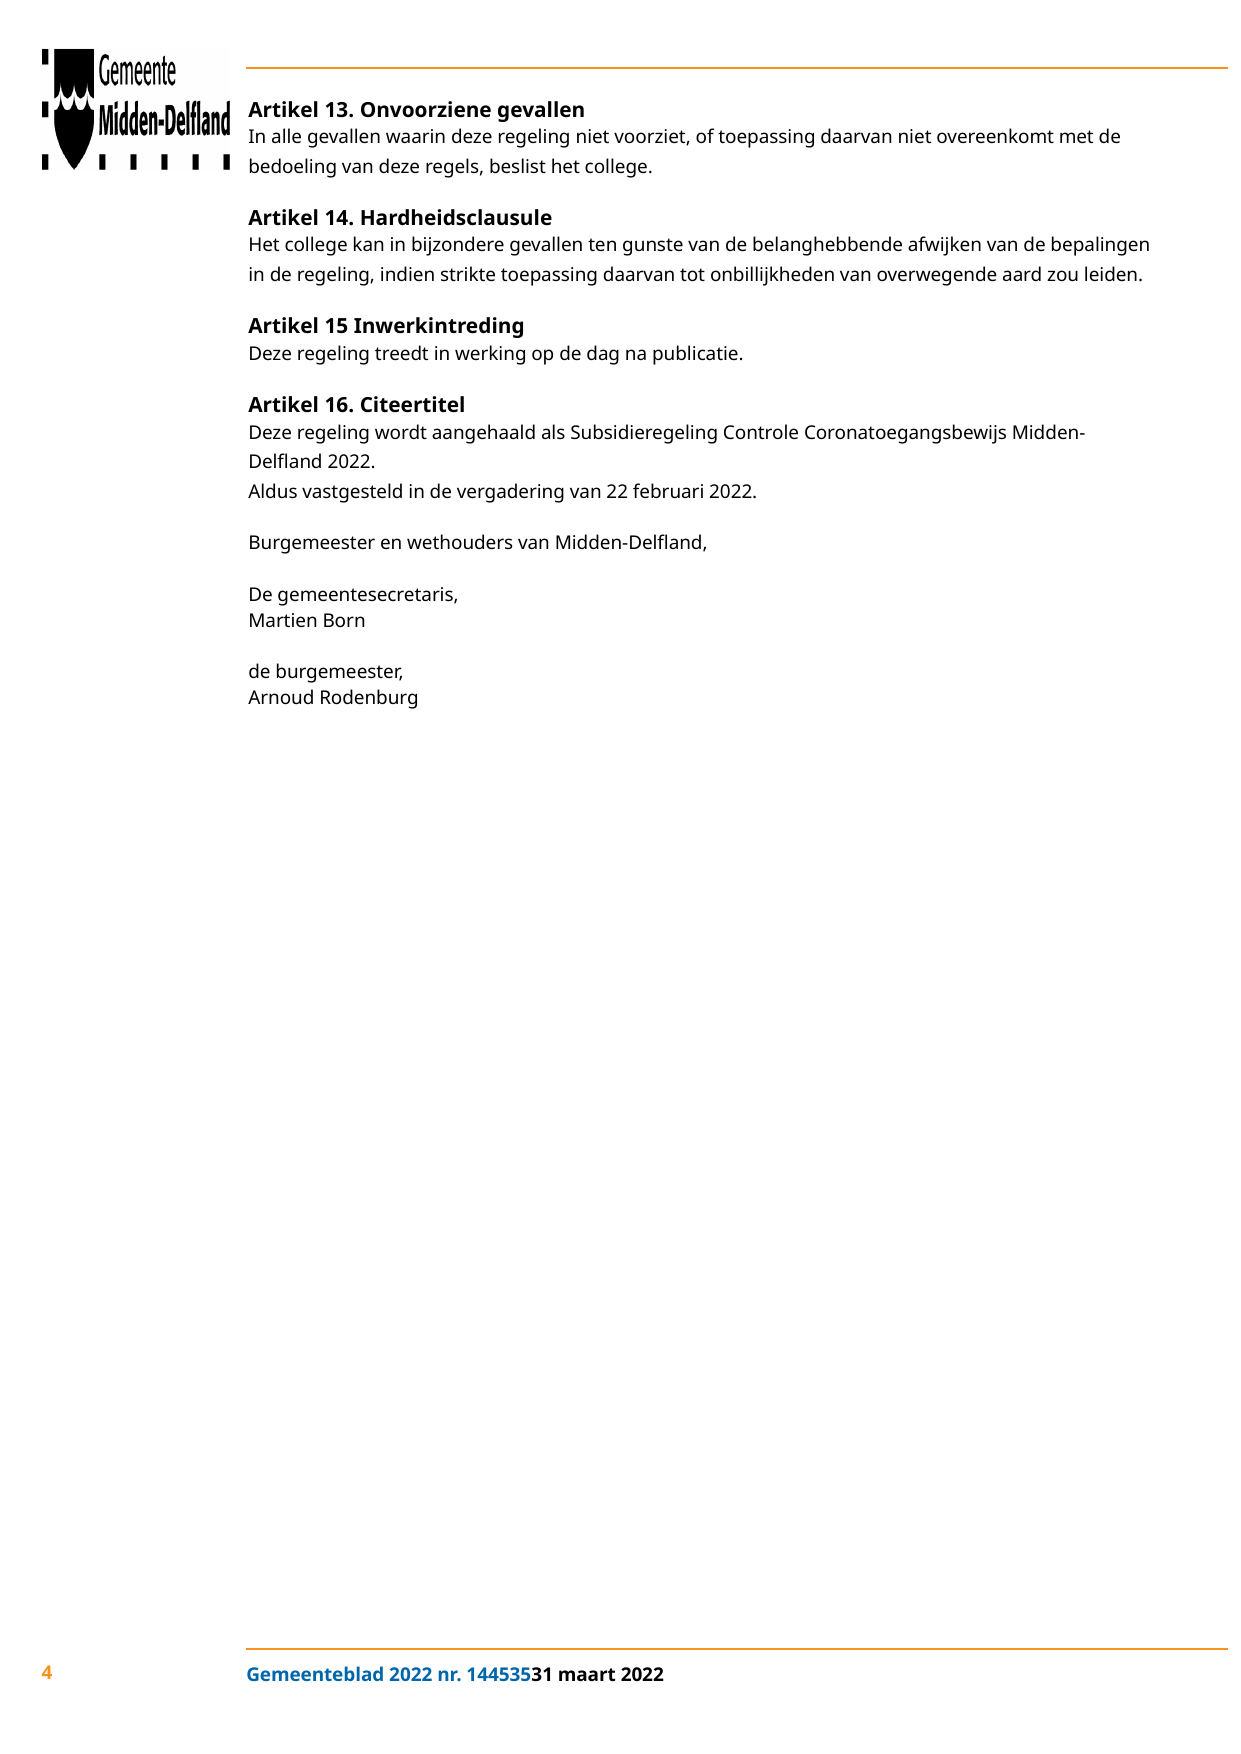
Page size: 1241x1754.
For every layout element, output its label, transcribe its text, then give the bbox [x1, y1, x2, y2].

text Aldus vastgesteld in de vergadering van 22 februari 2022. [248, 478, 1152, 504]
text In alle gevallen waarin deze regeling niet voorziet, of toepassing daarvan niet overeenkomt met de bedoeling van deze regels, beslist het college. [248, 123, 1152, 178]
text de burgemeester, [248, 658, 1152, 684]
text Martien Born [248, 607, 1152, 632]
text Deze regeling wordt aangehaald als Subsidieregeling Controle Coronatoegangsbewijs Midden-Delfland 2022. [248, 419, 1152, 474]
text Deze regeling treedt in werking op de dag na publicatie. [248, 340, 1152, 366]
text Artikel 15 Inwerkintreding [248, 312, 1152, 340]
text Artikel 14. Hardheidsclausule [248, 203, 1152, 232]
text Artikel 13. Onvoorziene gevallen [248, 95, 1152, 123]
text Burgemeester en wethouders van Midden-Delfland, [248, 529, 1152, 555]
picture [41, 47, 231, 172]
text De gemeentesecretaris, [248, 581, 1152, 607]
text Arnoud Rodenburg [248, 684, 1152, 710]
text Artikel 16. Citeertitel [248, 391, 1152, 419]
text Het college kan in bijzondere gevallen ten gunste van de belanghebbende afwijken van de bepalingen in de regeling, indien strikte toepassing daarvan tot onbillijkheden van overwegende aard zou leiden. [248, 232, 1152, 287]
